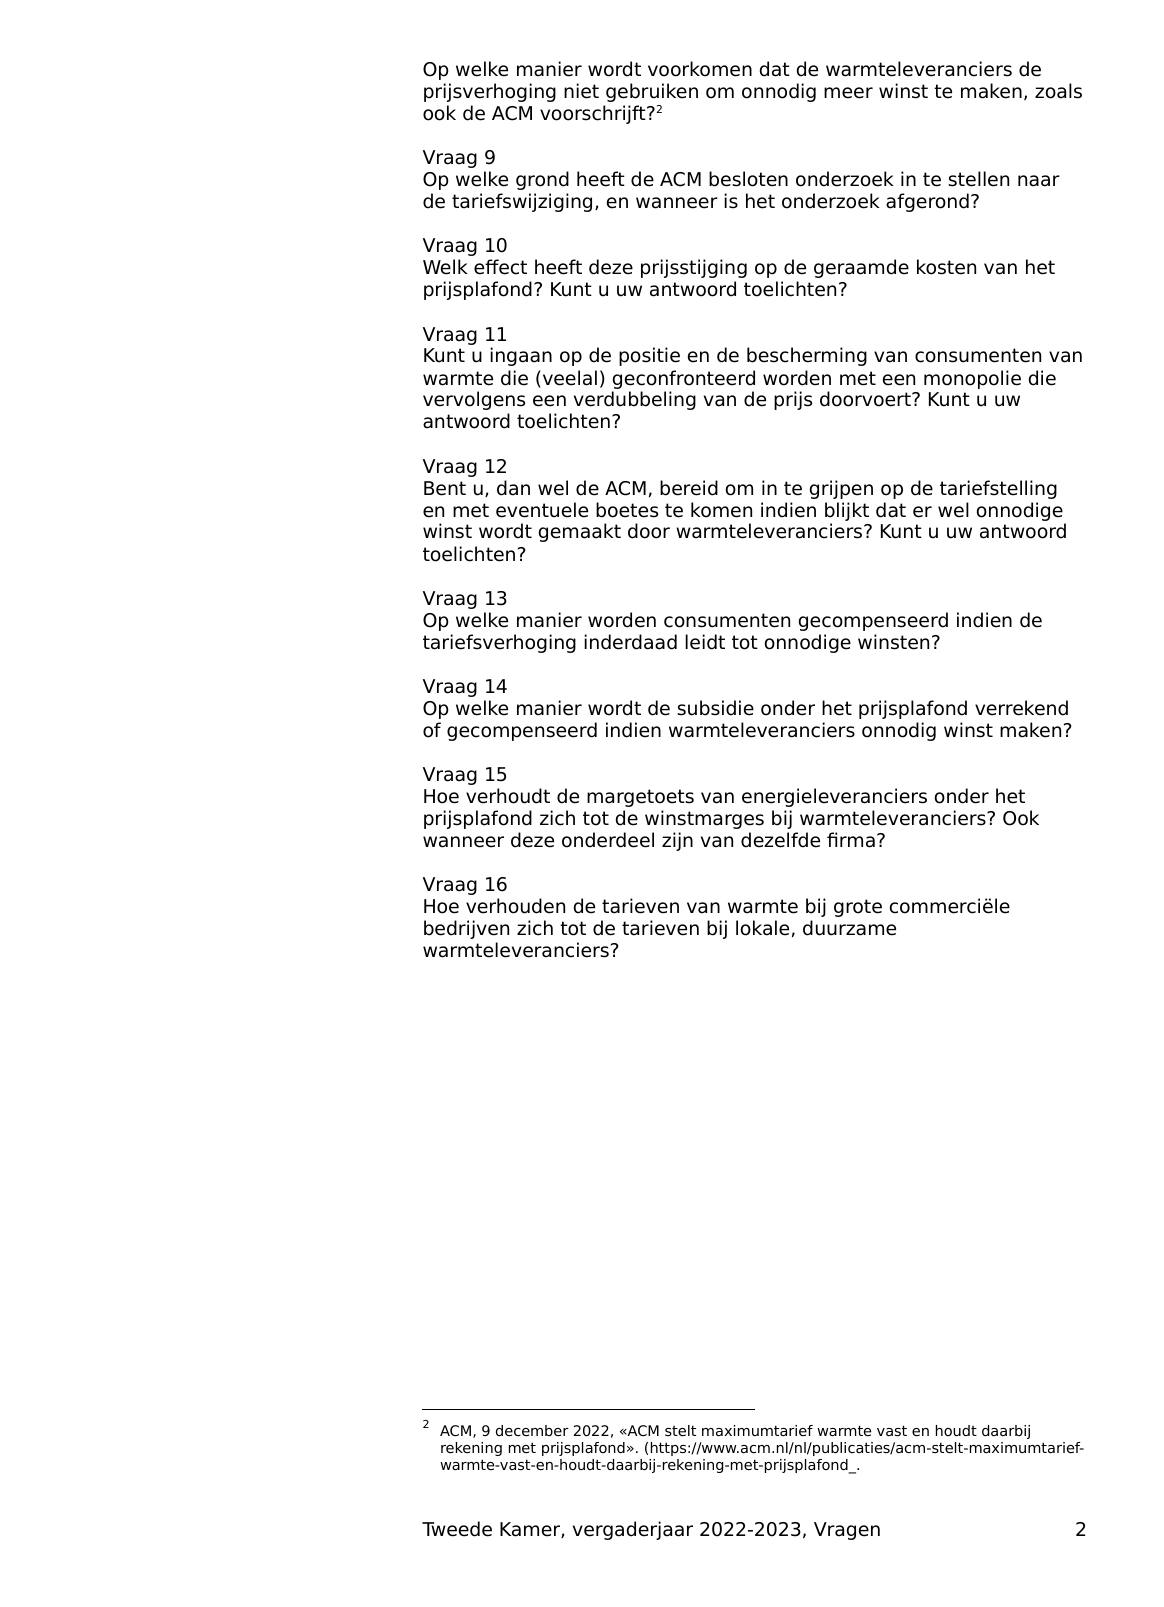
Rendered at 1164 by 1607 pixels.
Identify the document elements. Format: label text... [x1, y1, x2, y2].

text Vraag 12 [422, 456, 1087, 477]
text Vraag 13 [422, 588, 1087, 609]
text Vraag 15 [422, 764, 1087, 786]
text Kunt u ingaan op de positie en de bescherming van consumenten van warmte die (veelal) geconfronteerd worden met een monopolie die vervolgens een verdubbeling van de prijs doorvoert? Kunt u uw antwoord toelichten? [422, 345, 1087, 433]
text Op welke manier wordt de subsidie onder het prijsplafond verrekend of gecompenseerd indien warmteleveranciers onnodig winst maken? [422, 698, 1087, 742]
text Hoe verhoudt de margetoets van energieleveranciers onder het prijsplafond zich tot de winstmarges bij warmteleveranciers? Ook wanneer deze onderdeel zijn van dezelfde firma? [422, 786, 1087, 852]
text Bent u, dan wel de ACM, bereid om in te grijpen op de tariefstelling en met eventuele boetes te komen indien blijkt dat er wel onnodige winst wordt gemaakt door warmteleveranciers? Kunt u uw antwoord toelichten? [422, 477, 1087, 565]
text Vraag 16 [422, 874, 1087, 896]
text Op welke grond heeft de ACM besloten onderzoek in te stellen naar de tariefswijziging, en wanneer is het onderzoek afgerond? [422, 169, 1087, 213]
text Vraag 14 [422, 676, 1087, 698]
text Op welke manier worden consumenten gecompenseerd indien de tariefsverhoging inderdaad leidt tot onnodige winsten? [422, 609, 1087, 653]
text Vraag 10 [422, 235, 1087, 257]
text Welk effect heeft deze prijsstijging op de geraamde kosten van het prijsplafond? Kunt u uw antwoord toelichten? [422, 257, 1087, 301]
text Hoe verhouden de tarieven van warmte bij grote commerciële bedrijven zich tot de tarieven bij lokale, duurzame warmteleveranciers? [422, 896, 1087, 962]
text Vraag 11 [422, 323, 1087, 345]
text Op welke manier wordt voorkomen dat de warmteleveranciers de prijsverhoging niet gebruiken om onnodig meer winst te maken, zoals ook de ACM voorschrijft? [422, 59, 1087, 125]
text Vraag 9 [422, 147, 1087, 169]
text ACM, 9 december 2022, «ACM stelt maximumtarief warmte vast en houdt daarbij rekening met prijsplafond». (https://www.acm.nl/nl/publicaties/acm-stelt-maximumtarief-warmte-vast-en-houdt-daarbij-rekening-met-prijsplafond_. [422, 1418, 1087, 1474]
